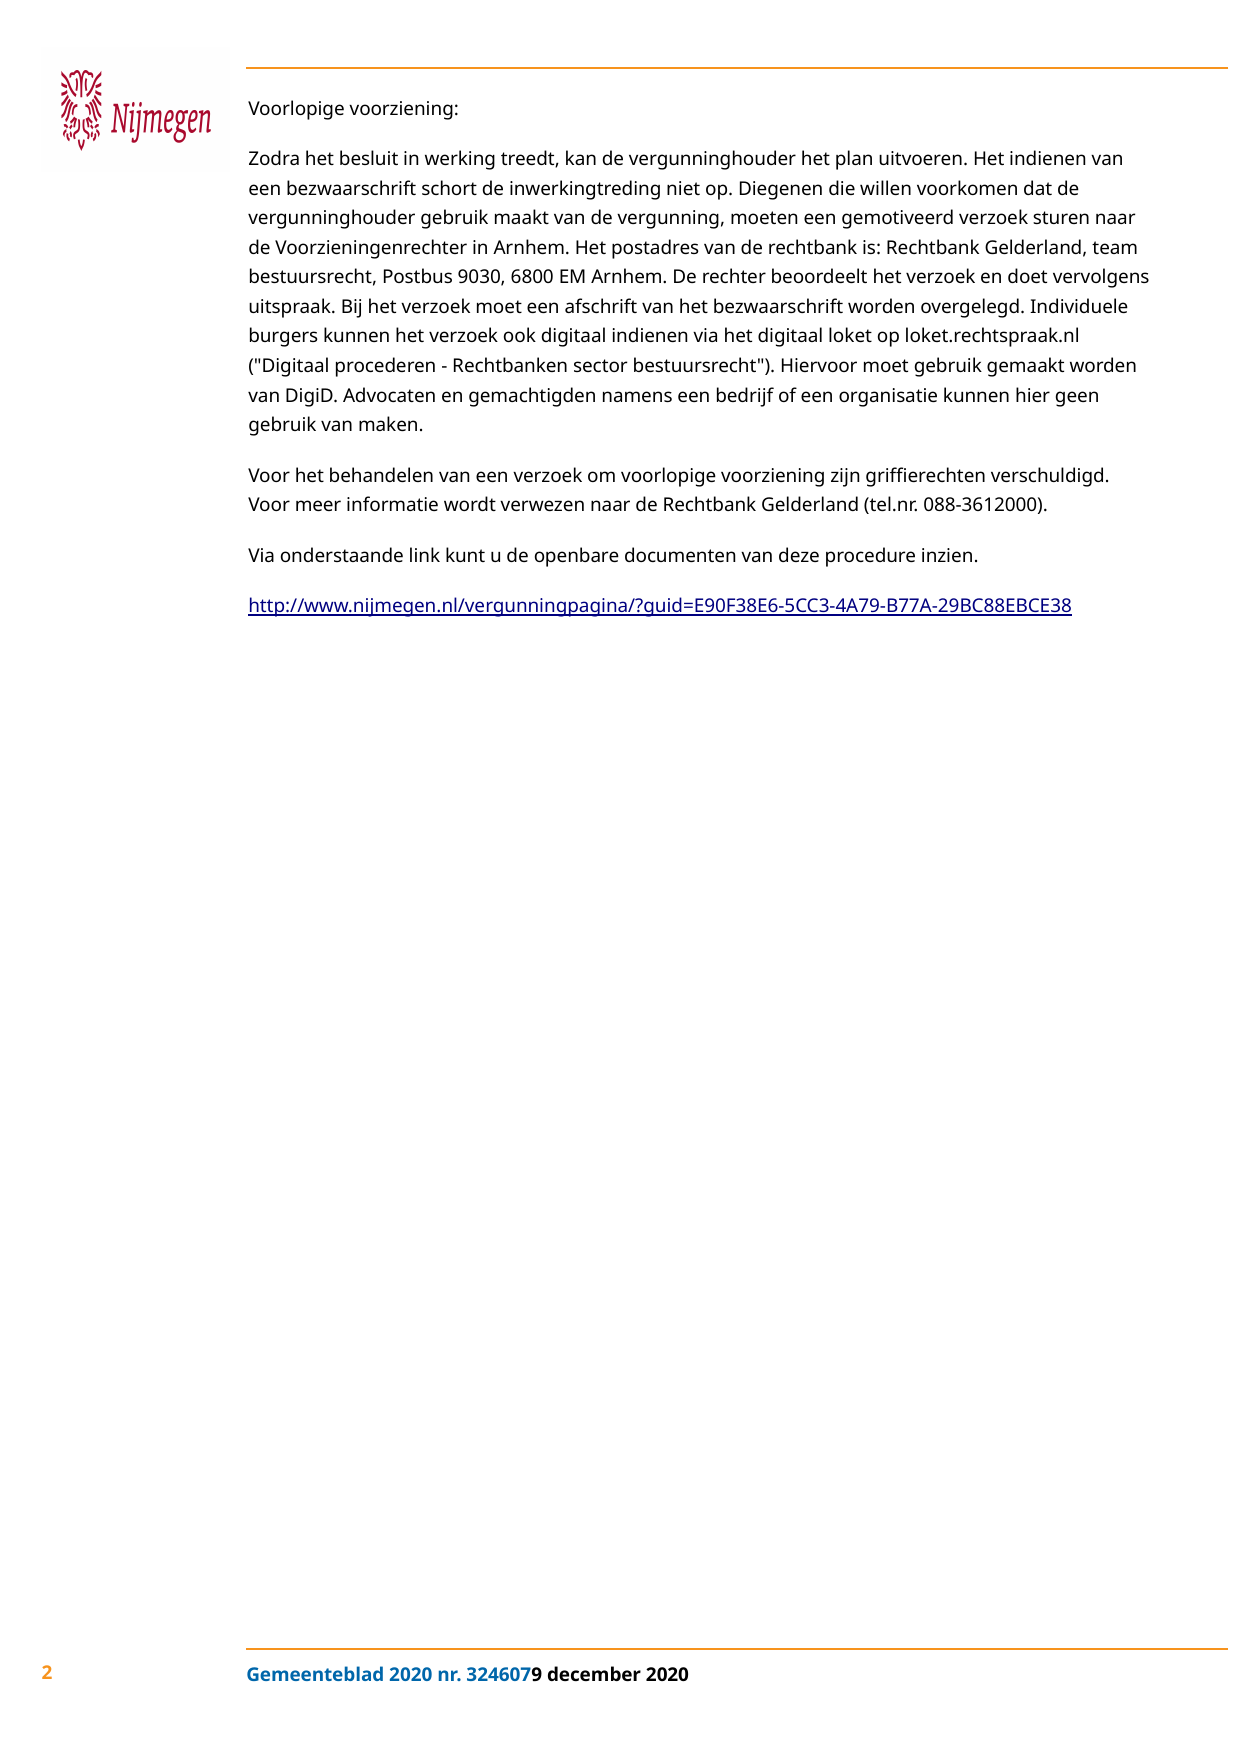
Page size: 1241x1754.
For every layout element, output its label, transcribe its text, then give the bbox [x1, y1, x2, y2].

text http://www.nijmegen.nl/vergunningpagina/?guid=E90F38E6-5CC3-4A79-B77A-29BC88EBCE38 [248, 592, 1152, 618]
text Voorlopige voorziening: [248, 95, 1152, 121]
picture [41, 47, 231, 172]
text Zodra het besluit in werking treedt, kan de vergunninghouder het plan uitvoeren. Het indienen van een bezwaarschrift schort de inwerkingtreding niet op. Diegenen die willen voorkomen dat de vergunninghouder gebruik maakt van de vergunning, moeten een gemotiveerd verzoek sturen naar de Voorzieningenrechter in Arnhem. Het postadres van de rechtbank is: Rechtbank Gelderland, team bestuursrecht, Postbus 9030, 6800 EM Arnhem. De rechter beoordeelt het verzoek en doet vervolgens uitspraak. Bij het verzoek moet een afschrift van het bezwaarschrift worden overgelegd. Individuele burgers kunnen het verzoek ook digitaal indienen via het digitaal loket op loket.rechtspraak.nl ("Digitaal procederen - Rechtbanken sector bestuursrecht"). Hiervoor moet gebruik gemaakt worden van DigiD. Advocaten en gemachtigden namens een bedrijf of een organisatie kunnen hier geen gebruik van maken. [248, 145, 1152, 437]
text Via onderstaande link kunt u de openbare documenten van deze procedure inzien. [248, 542, 1152, 568]
text Voor het behandelen van een verzoek om voorlopige voorziening zijn griffierechten verschuldigd. Voor meer informatie wordt verwezen naar de Rechtbank Gelderland (tel.nr. 088-3612000). [248, 462, 1152, 517]
